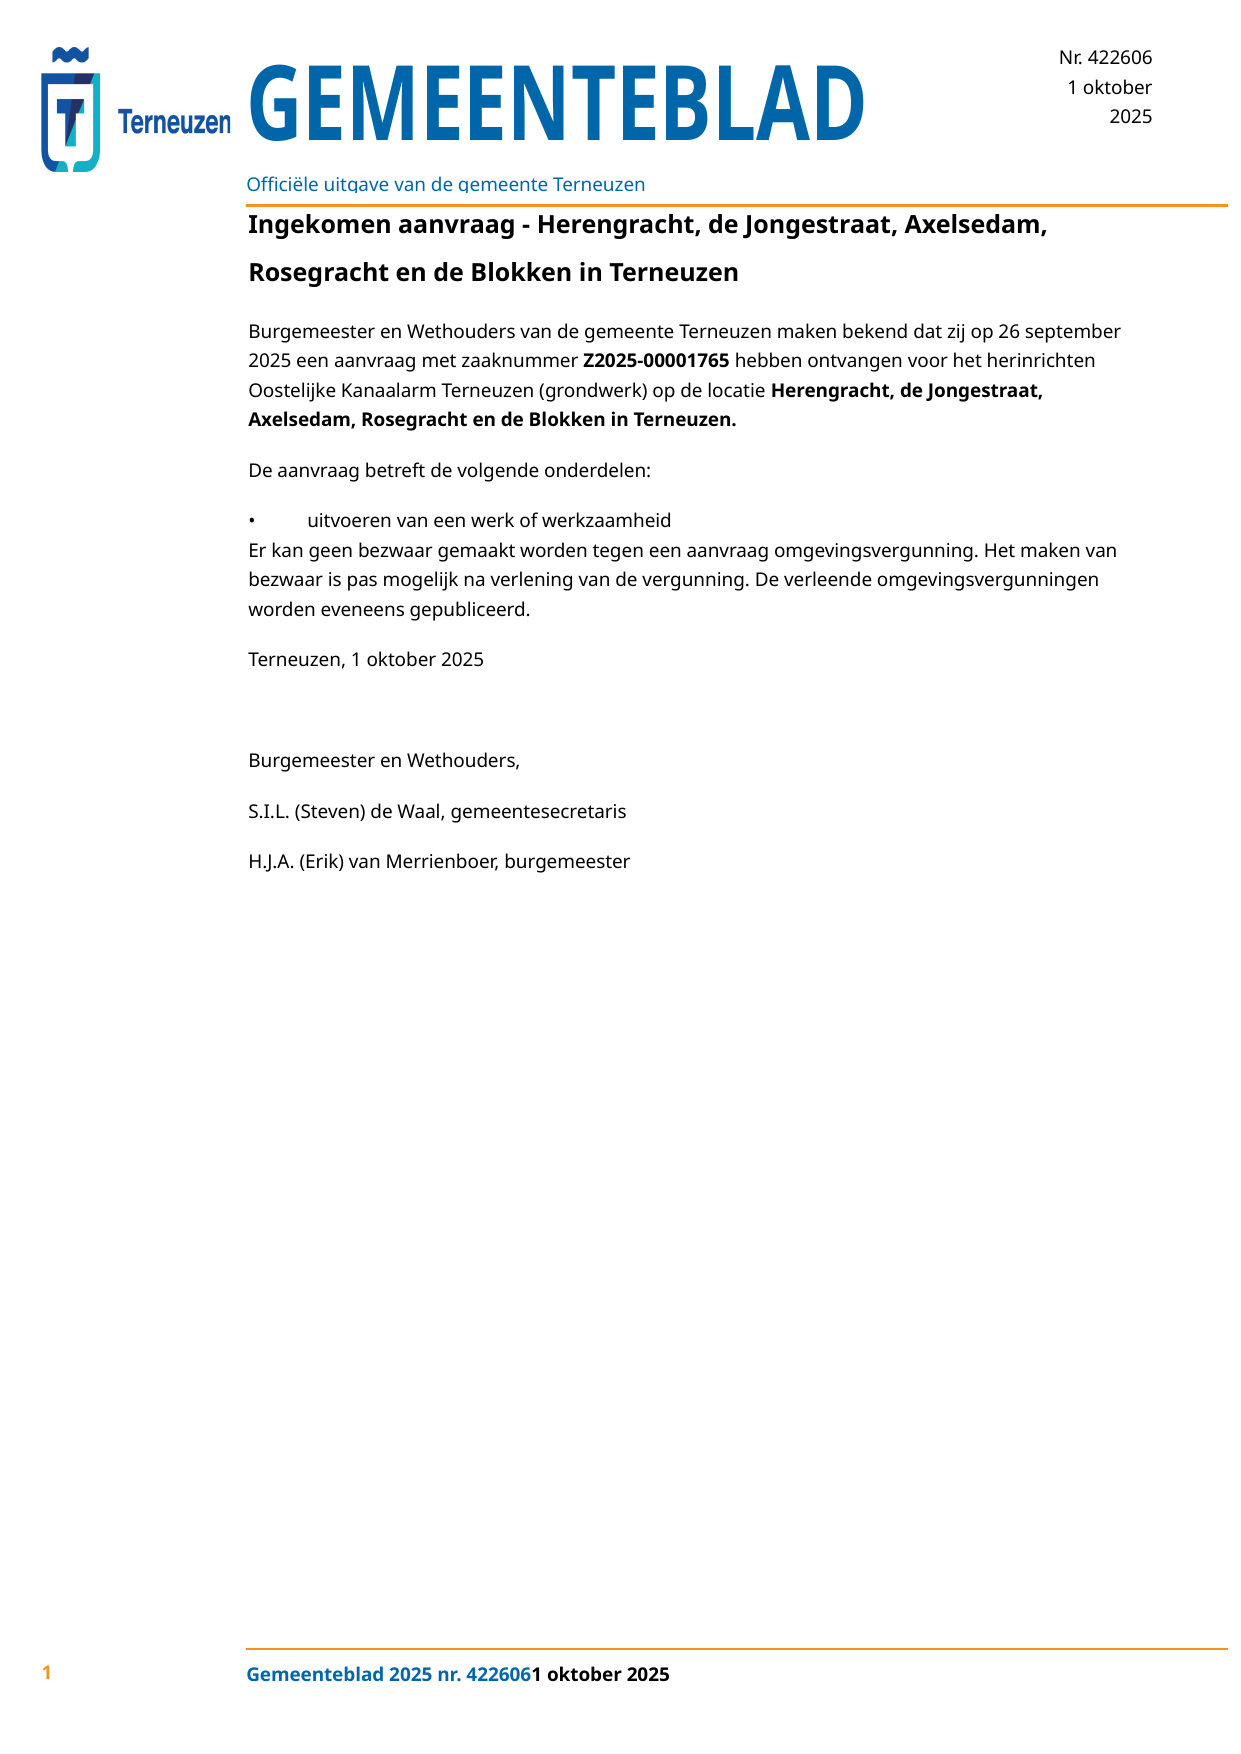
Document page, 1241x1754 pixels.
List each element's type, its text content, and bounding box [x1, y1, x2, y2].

text De aanvraag betreft de volgende onderdelen: [248, 457, 1152, 483]
text Ingekomen aanvraag - Herengracht, de Jongestraat, Axelsedam, Rosegracht en de Blokken in Terneuzen [248, 207, 1152, 288]
text Burgemeester en Wethouders van de gemeente Terneuzen maken bekend dat zij op 26 september 2025 een aanvraag met zaaknummer Z2025-00001765 hebben ontvangen voor het herinrichten Oostelijke Kanaalarm Terneuzen (grondwerk) op de locatie Herengracht, de Jongestraat, Axelsedam, Rosegracht en de Blokken in Terneuzen. [248, 318, 1152, 432]
text Er kan geen bezwaar gemaakt worden tegen een aanvraag omgevingsvergunning. Het maken van bezwaar is pas mogelijk na verlening van de vergunning. De verleende omgevingsvergunningen worden eveneens gepubliceerd. [248, 537, 1152, 622]
text Terneuzen, 1 oktober 2025 [248, 647, 1152, 672]
list uitvoeren van een werk of werkzaamheid [248, 507, 1152, 533]
text S.I.L. (Steven) de Waal, gemeentesecretaris [248, 798, 1152, 824]
text Burgemeester en Wethouders, [248, 747, 1152, 773]
picture [41, 47, 231, 172]
text H.J.A. (Erik) van Merrienboer, burgemeester [248, 848, 1152, 874]
